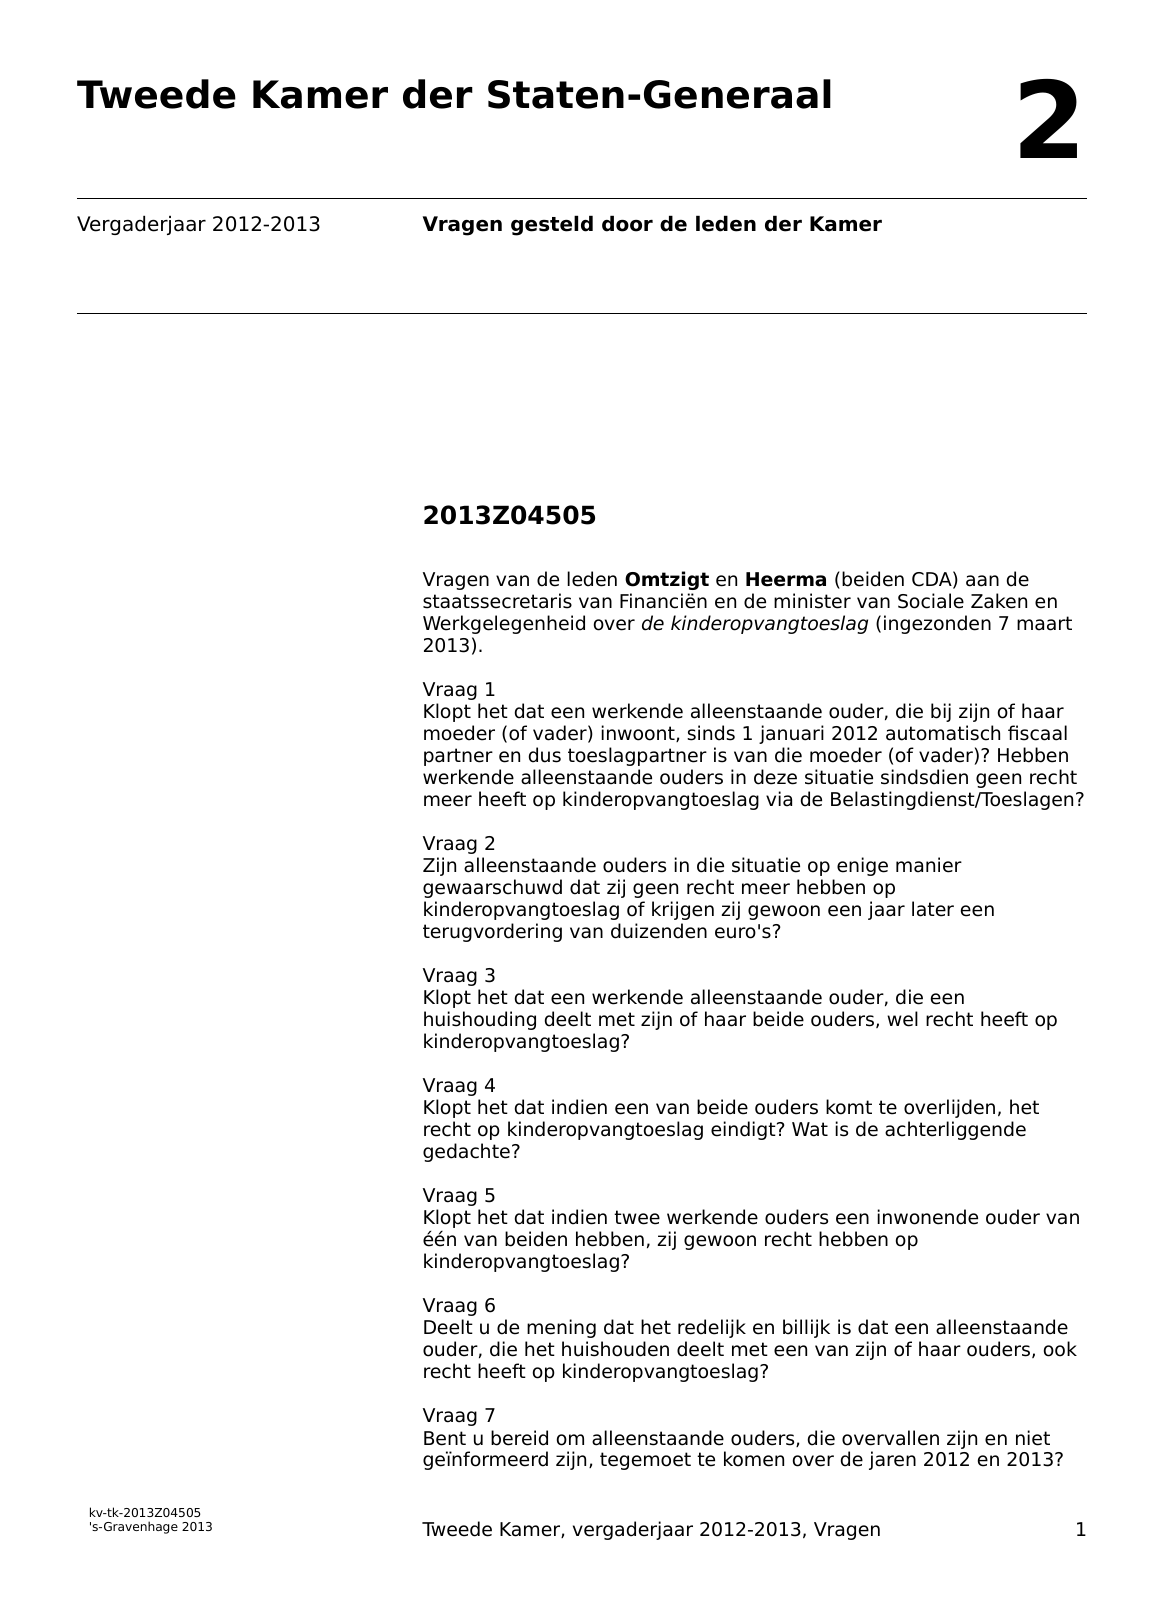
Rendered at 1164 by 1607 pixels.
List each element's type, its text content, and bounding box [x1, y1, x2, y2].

text Klopt het dat een werkende alleenstaande ouder, die bij zijn of haar moeder (of vader) inwoont, sinds 1 januari 2012 automatisch fiscaal partner en dus toeslagpartner is van die moeder (of vader)? Hebben werkende alleenstaande ouders in deze situatie sindsdien geen recht meer heeft op kinderopvangtoeslag via de Belastingdienst/Toeslagen? [422, 701, 1087, 811]
text Vraag 1 [422, 679, 1087, 701]
table_cell Vragen gesteld door de leden der Kamer [422, 199, 1087, 313]
text Zijn alleenstaande ouders in die situatie op enige manier gewaarschuwd dat zij geen recht meer hebben op kinderopvangtoeslag of krijgen zij gewoon een jaar later een terugvordering van duizenden euro's? [422, 855, 1087, 943]
text Vraag 6 [422, 1295, 1087, 1317]
text Vraag 5 [422, 1185, 1087, 1207]
table_header 2 [886, 59, 1087, 198]
text Vraag 3 [422, 965, 1087, 987]
table_header Tweede Kamer der Staten-Generaal [77, 59, 886, 198]
text Klopt het dat een werkende alleenstaande ouder, die een huishouding deelt met zijn of haar beide ouders, wel recht heeft op kinderopvangtoeslag? [422, 987, 1087, 1053]
text 2013Z04505 [422, 501, 1087, 531]
text Klopt het dat indien een van beide ouders komt te overlijden, het recht op kinderopvangtoeslag eindigt? Wat is de achterliggende gedachte? [422, 1097, 1087, 1163]
text Bent u bereid om alleenstaande ouders, die overvallen zijn en niet geïnformeerd zijn, tegemoet te komen over de jaren 2012 en 2013? [422, 1427, 1087, 1471]
text Vraag 7 [422, 1405, 1087, 1427]
text Vraag 2 [422, 833, 1087, 855]
text Vragen van de leden Omtzigt en Heerma (beiden CDA) aan de staatssecretaris van Financiën en de minister van Sociale Zaken en Werkgelegenheid over de kinderopvangtoeslag (ingezonden 7 maart 2013). [422, 569, 1087, 657]
text Vraag 4 [422, 1075, 1087, 1097]
text Deelt u de mening dat het redelijk en billijk is dat een alleenstaande ouder, die het huishouden deelt met een van zijn of haar ouders, ook recht heeft op kinderopvangtoeslag? [422, 1317, 1087, 1383]
text Klopt het dat indien twee werkende ouders een inwonende ouder van één van beiden hebben, zij gewoon recht hebben op kinderopvangtoeslag? [422, 1207, 1087, 1273]
text kv-tk-2013Z04505 [88, 1506, 323, 1520]
text 's-Gravenhage 2013 [88, 1520, 323, 1534]
table_cell Vergaderjaar 2012-2013 [77, 199, 422, 313]
